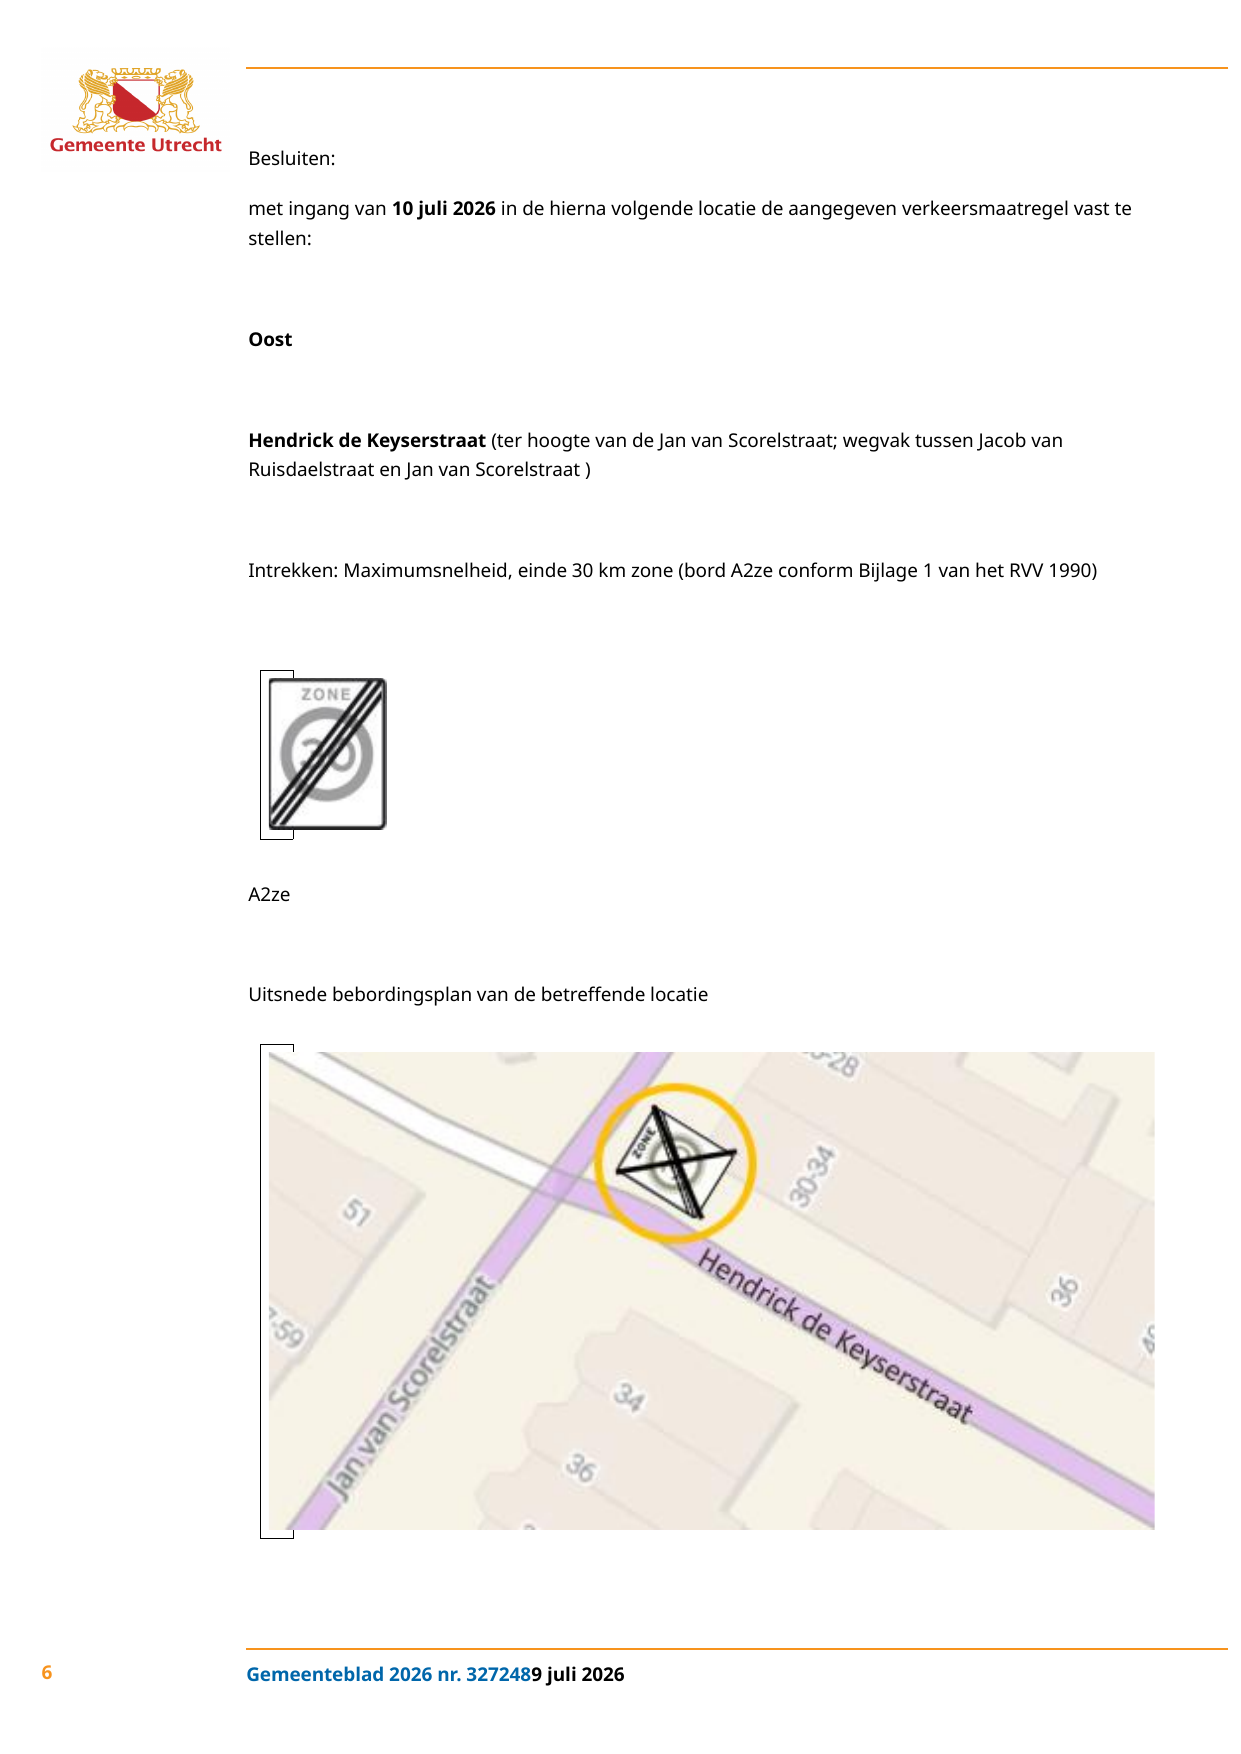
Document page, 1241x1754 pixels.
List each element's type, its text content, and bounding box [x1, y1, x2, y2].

text A2ze [248, 881, 1152, 906]
text Intrekken: Maximumsnelheid, einde 30 km zone (bord A2ze conform Bijlage 1 van het RVV 1990) [248, 557, 1152, 583]
picture [268, 1052, 1155, 1530]
text Uitsnede bebordingsplan van de betreffende locatie [248, 982, 1152, 1007]
picture [41, 47, 231, 172]
text met ingang van 10 juli 2026 in de hierna volgende locatie de aangegeven verkeersmaatregel vast te stellen: [248, 196, 1152, 251]
picture [268, 678, 387, 830]
text Oost [248, 326, 1152, 352]
text Hendrick de Keyserstraat (ter hoogte van de Jan van Scorelstraat; wegvak tussen Jacob van Ruisdaelstraat en Jan van Scorelstraat ) [248, 427, 1152, 482]
text Besluiten: [248, 145, 1152, 171]
